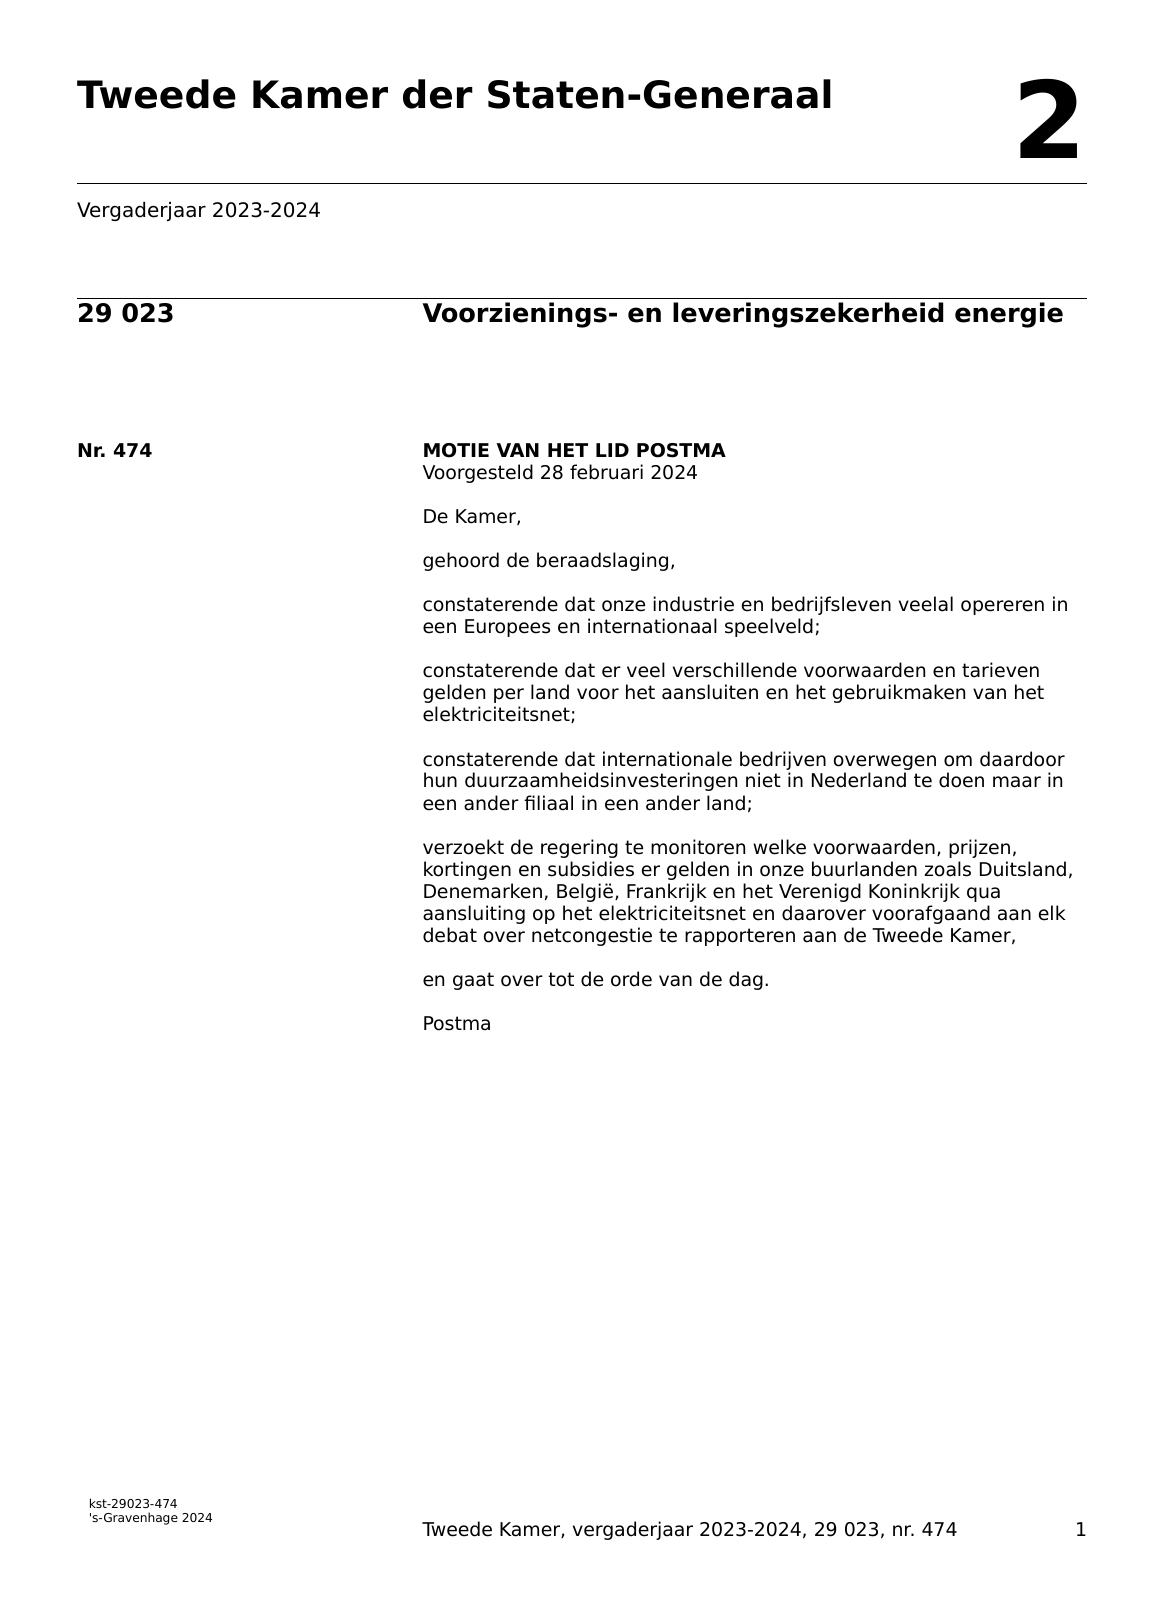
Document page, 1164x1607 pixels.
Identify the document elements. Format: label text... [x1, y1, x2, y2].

text kst-29023-474 [88, 1497, 323, 1511]
subtitle 29 023 Voorzienings- en leveringszekerheid energie [77, 299, 1087, 329]
table_header 2 [886, 59, 1087, 183]
text gehoord de beraadslaging, [422, 550, 1087, 572]
subtitle Nr. 474 MOTIE VAN HET LID POSTMA [77, 440, 1087, 462]
text constaterende dat er veel verschillende voorwaarden en tarieven gelden per land voor het aansluiten en het gebruikmaken van het elektriciteitsnet; [422, 660, 1087, 726]
text constaterende dat onze industrie en bedrijfsleven veelal opereren in een Europees en internationaal speelveld; [422, 594, 1087, 638]
text De Kamer, [422, 506, 1087, 528]
table_cell Vergaderjaar 2023-2024 [77, 184, 1087, 298]
text verzoekt de regering te monitoren welke voorwaarden, prijzen, kortingen en subsidies er gelden in onze buurlanden zoals Duitsland, Denemarken, België, Frankrijk en het Verenigd Koninkrijk qua aansluiting op het elektriciteitsnet en daarover voorafgaand aan elk debat over netcongestie te rapporteren aan de Tweede Kamer, [422, 837, 1087, 946]
table_header Tweede Kamer der Staten-Generaal [77, 59, 886, 183]
text Postma [422, 1013, 1087, 1035]
text 's-Gravenhage 2024 [88, 1511, 323, 1525]
text Voorgesteld 28 februari 2024 [422, 462, 1087, 484]
text en gaat over tot de orde van de dag. [422, 969, 1087, 991]
text constaterende dat internationale bedrijven overwegen om daardoor hun duurzaamheidsinvesteringen niet in Nederland te doen maar in een ander filiaal in een ander land; [422, 748, 1087, 814]
